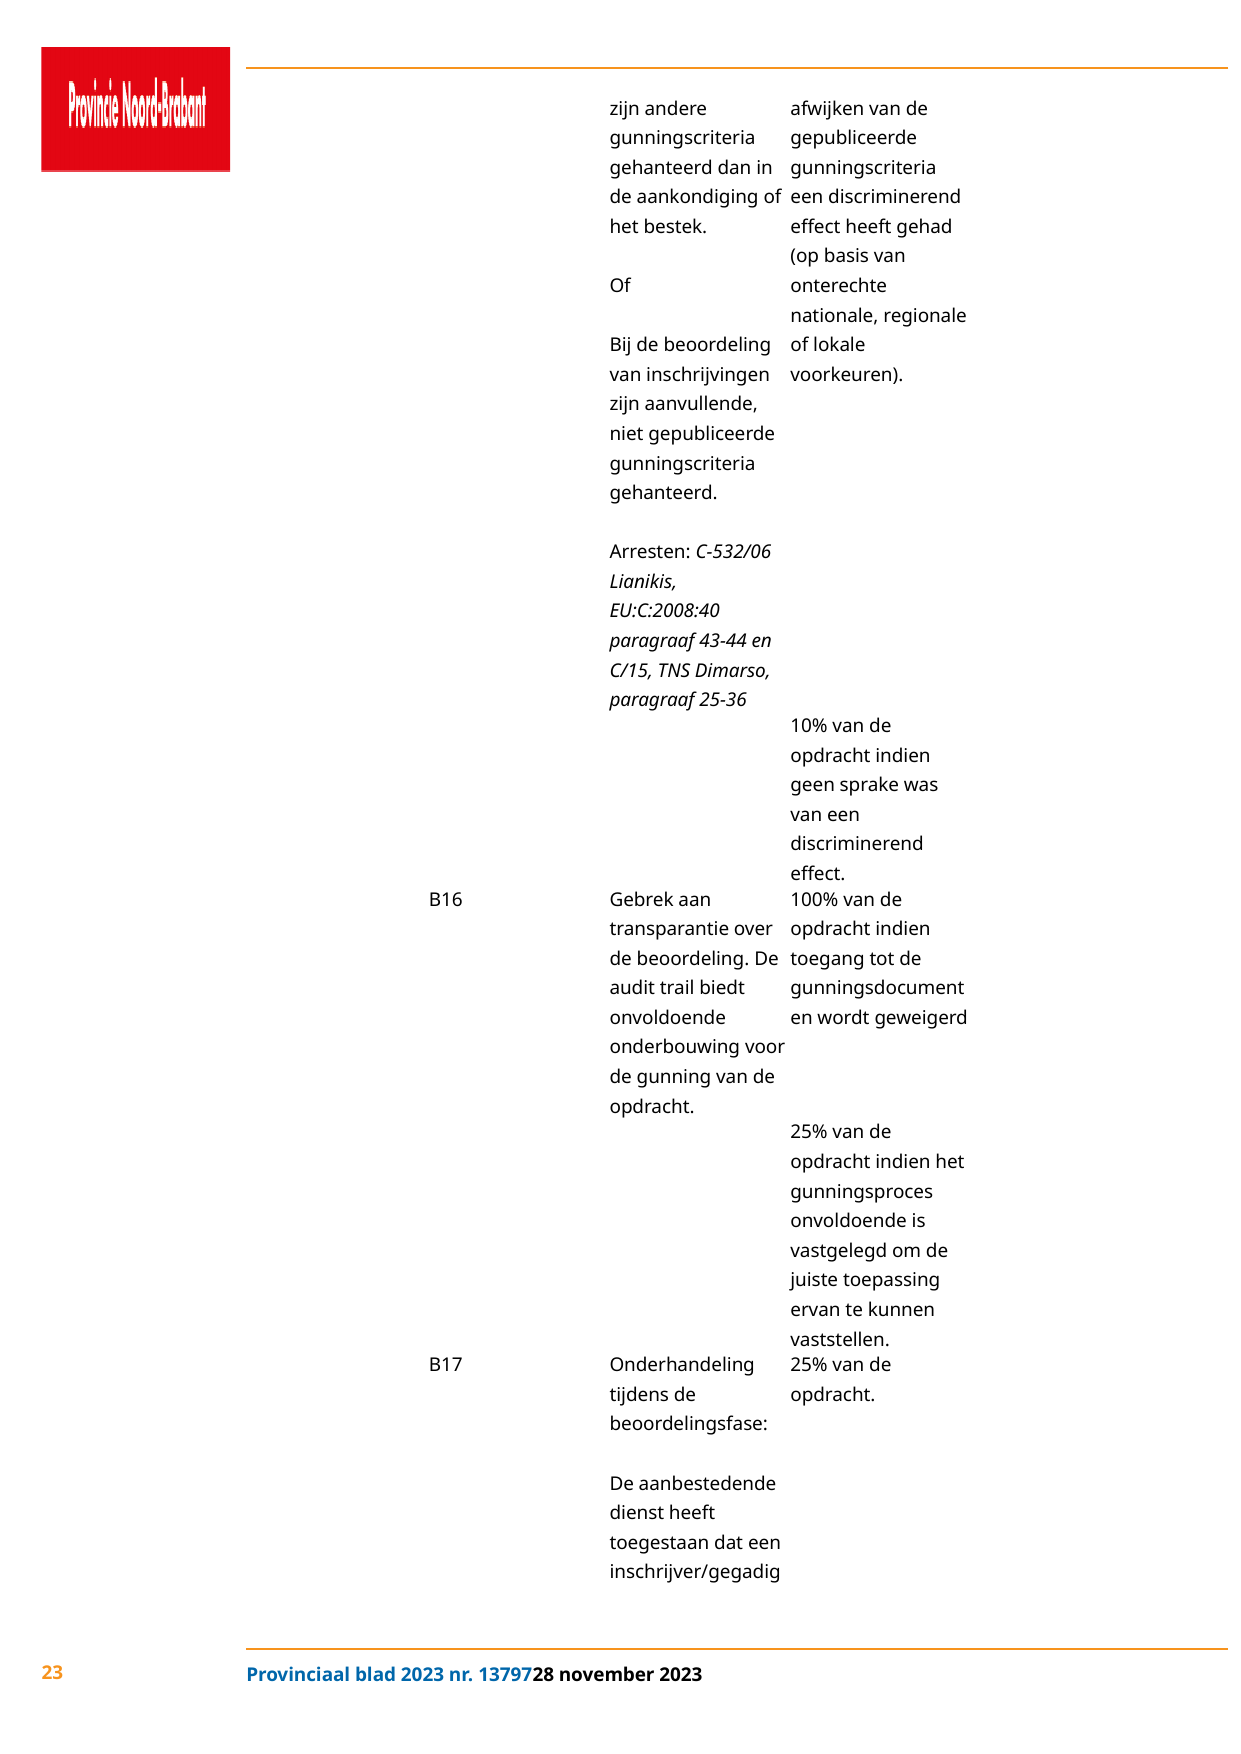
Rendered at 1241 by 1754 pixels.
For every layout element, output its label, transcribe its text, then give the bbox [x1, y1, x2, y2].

table_cell [248, 886, 429, 1119]
table_cell Gebrek aan transparantie over de beoordeling. De audit trail biedt onvoldoende onderbouwing voor de gunning van de opdracht. [609, 886, 790, 1119]
table_cell [248, 1351, 429, 1584]
table_cell [429, 712, 609, 886]
table_cell [971, 95, 1152, 1584]
table_cell [429, 95, 609, 712]
table_cell afwijken van de gepubliceerde gunningscriteria een discriminerend effect heeft gehad (op basis van onterechte nationale, regionale of lokale voorkeuren). [790, 95, 971, 712]
table_cell [609, 712, 790, 886]
picture [41, 47, 231, 172]
table_cell 25% van de opdracht indien het gunningsproces onvoldoende is vastgelegd om de juiste toepassing ervan te kunnen vaststellen. [790, 1119, 971, 1351]
table_cell [248, 95, 429, 712]
table_cell 100% van de opdracht indien toegang tot de gunningsdocumenten wordt geweigerd [790, 886, 971, 1119]
table_cell B17 [429, 1351, 609, 1584]
table_cell B16 [429, 886, 609, 1119]
table_cell 25% van de opdracht. [790, 1351, 971, 1584]
table_cell 10% van de opdracht indien geen sprake was van een discriminerend effect. [790, 712, 971, 886]
table_cell [609, 1119, 790, 1351]
table_cell Onderhandeling tijdens de beoordelingsfase: De aanbestedende dienst heeft toegestaan dat een inschrijver/gegadig [609, 1351, 790, 1584]
table_cell [248, 712, 429, 886]
table_cell [248, 1119, 429, 1351]
table_cell [429, 1119, 609, 1351]
table_cell zijn andere gunningscriteria gehanteerd dan in de aankondiging of het bestek. Of Bij de beoordeling van inschrijvingen zijn aanvullende, niet gepubliceerde gunningscriteria gehanteerd. Arresten: C-532/06 Lianikis, EU:C:2008:40 paragraaf 43-44 en C/15, TNS Dimarso, paragraaf 25-36 [609, 95, 790, 712]
